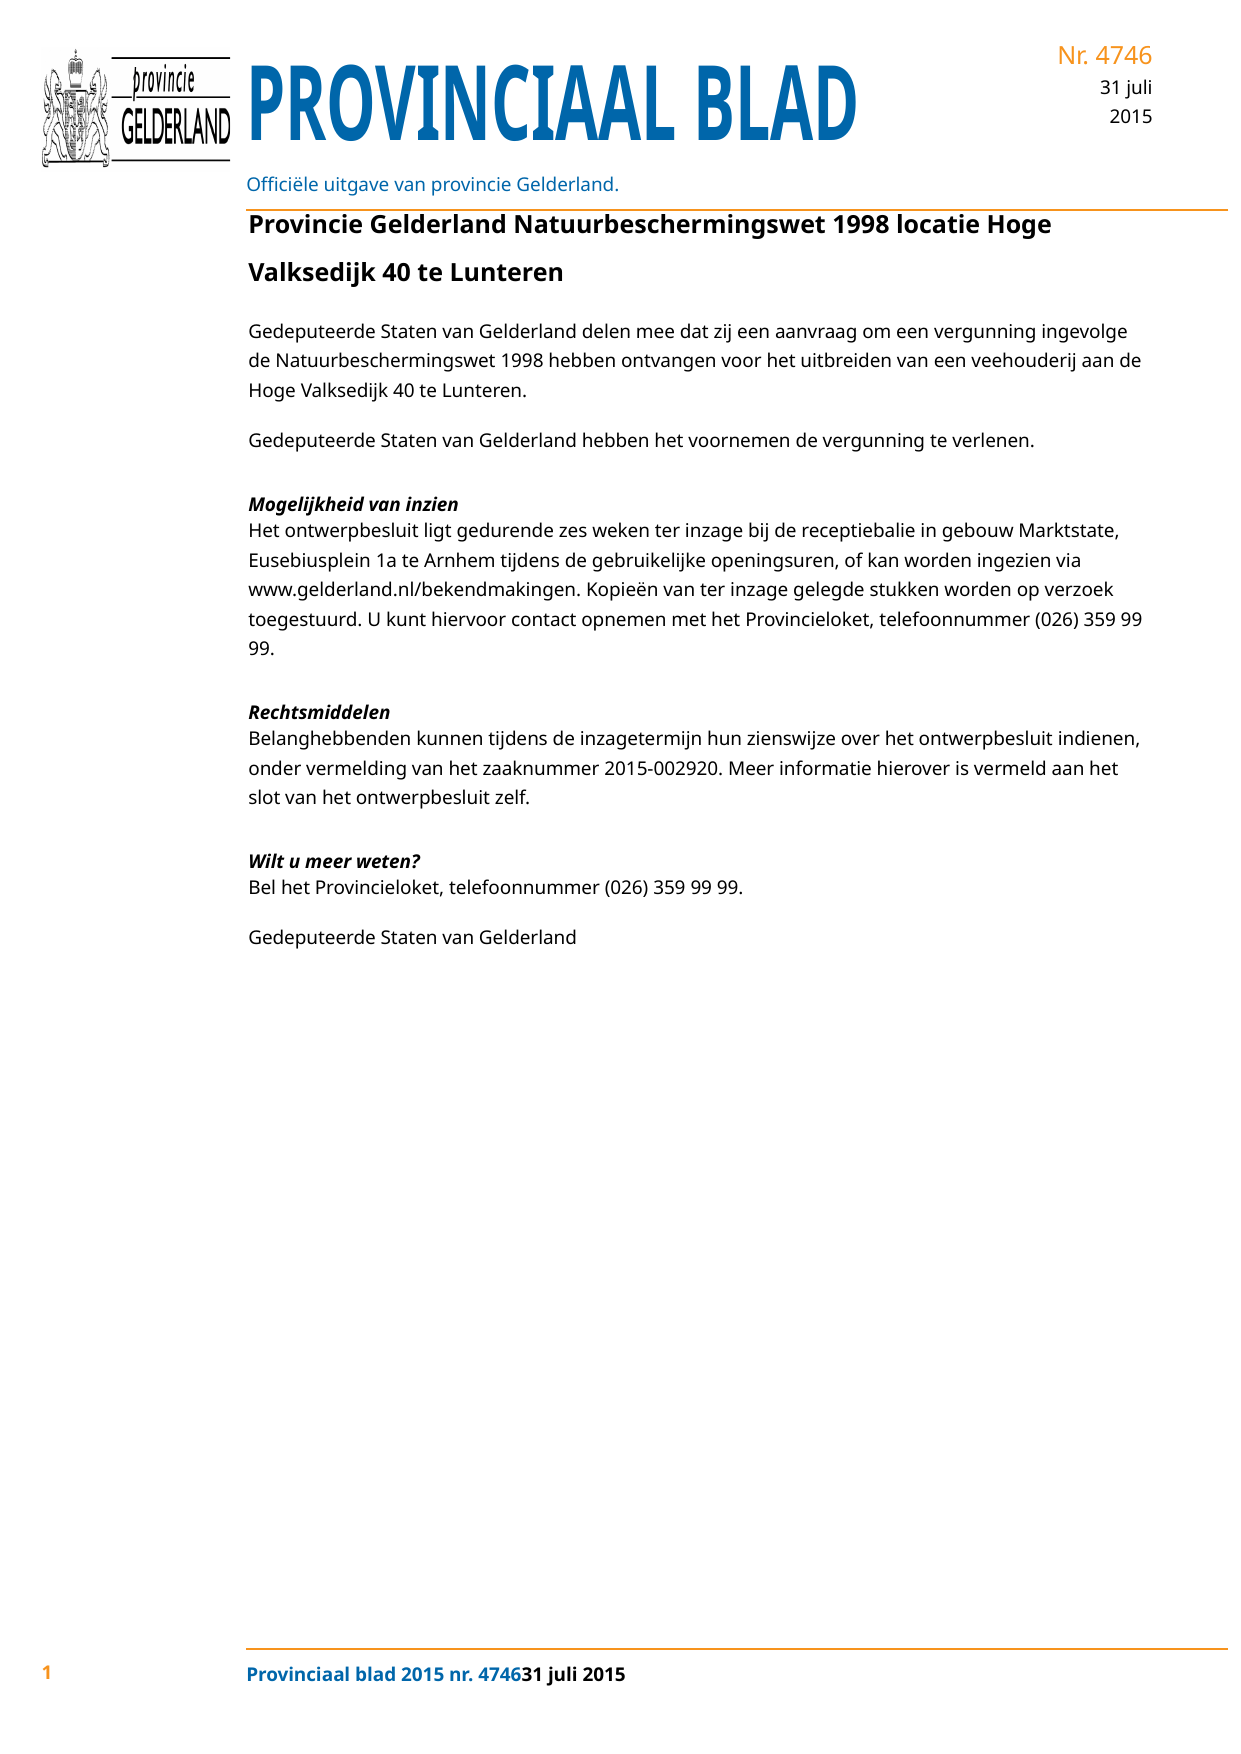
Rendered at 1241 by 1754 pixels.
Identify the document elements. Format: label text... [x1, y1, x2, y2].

text Gedeputeerde Staten van Gelderland [248, 924, 1152, 950]
picture [41, 47, 231, 172]
text Bel het Provincieloket, telefoonnummer (026) 359 99 99. [248, 874, 1152, 900]
text Gedeputeerde Staten van Gelderland delen mee dat zij een aanvraag om een vergunning ingevolge de Natuurbeschermingswet 1998 hebben ontvangen voor het uitbreiden van een veehouderij aan de Hoge Valksedijk 40 te Lunteren. [248, 318, 1152, 403]
text Mogelijkheid van inzien [248, 491, 1152, 517]
text Gedeputeerde Staten van Gelderland hebben het voornemen de vergunning te verlenen. [248, 427, 1152, 453]
text Rechtsmiddelen [248, 699, 1152, 725]
text Belanghebbenden kunnen tijdens de inzagetermijn hun zienswijze over het ontwerpbesluit indienen, onder vermelding van het zaaknummer 2015-002920. Meer informatie hierover is vermeld aan het slot van het ontwerpbesluit zelf. [248, 725, 1152, 810]
text Provincie Gelderland Natuurbeschermingswet 1998 locatie Hoge Valksedijk 40 te Lunteren [248, 211, 1152, 288]
text Het ontwerpbesluit ligt gedurende zes weken ter inzage bij de receptiebalie in gebouw Marktstate, Eusebiusplein 1a te Arnhem tijdens de gebruikelijke openingsuren, of kan worden ingezien via www.gelderland.nl/bekendmakingen. Kopieën van ter inzage gelegde stukken worden op verzoek toegestuurd. U kunt hiervoor contact opnemen met het Provincieloket, telefoonnummer (026) 359 99 99. [248, 517, 1152, 661]
text Wilt u meer weten? [248, 848, 1152, 874]
